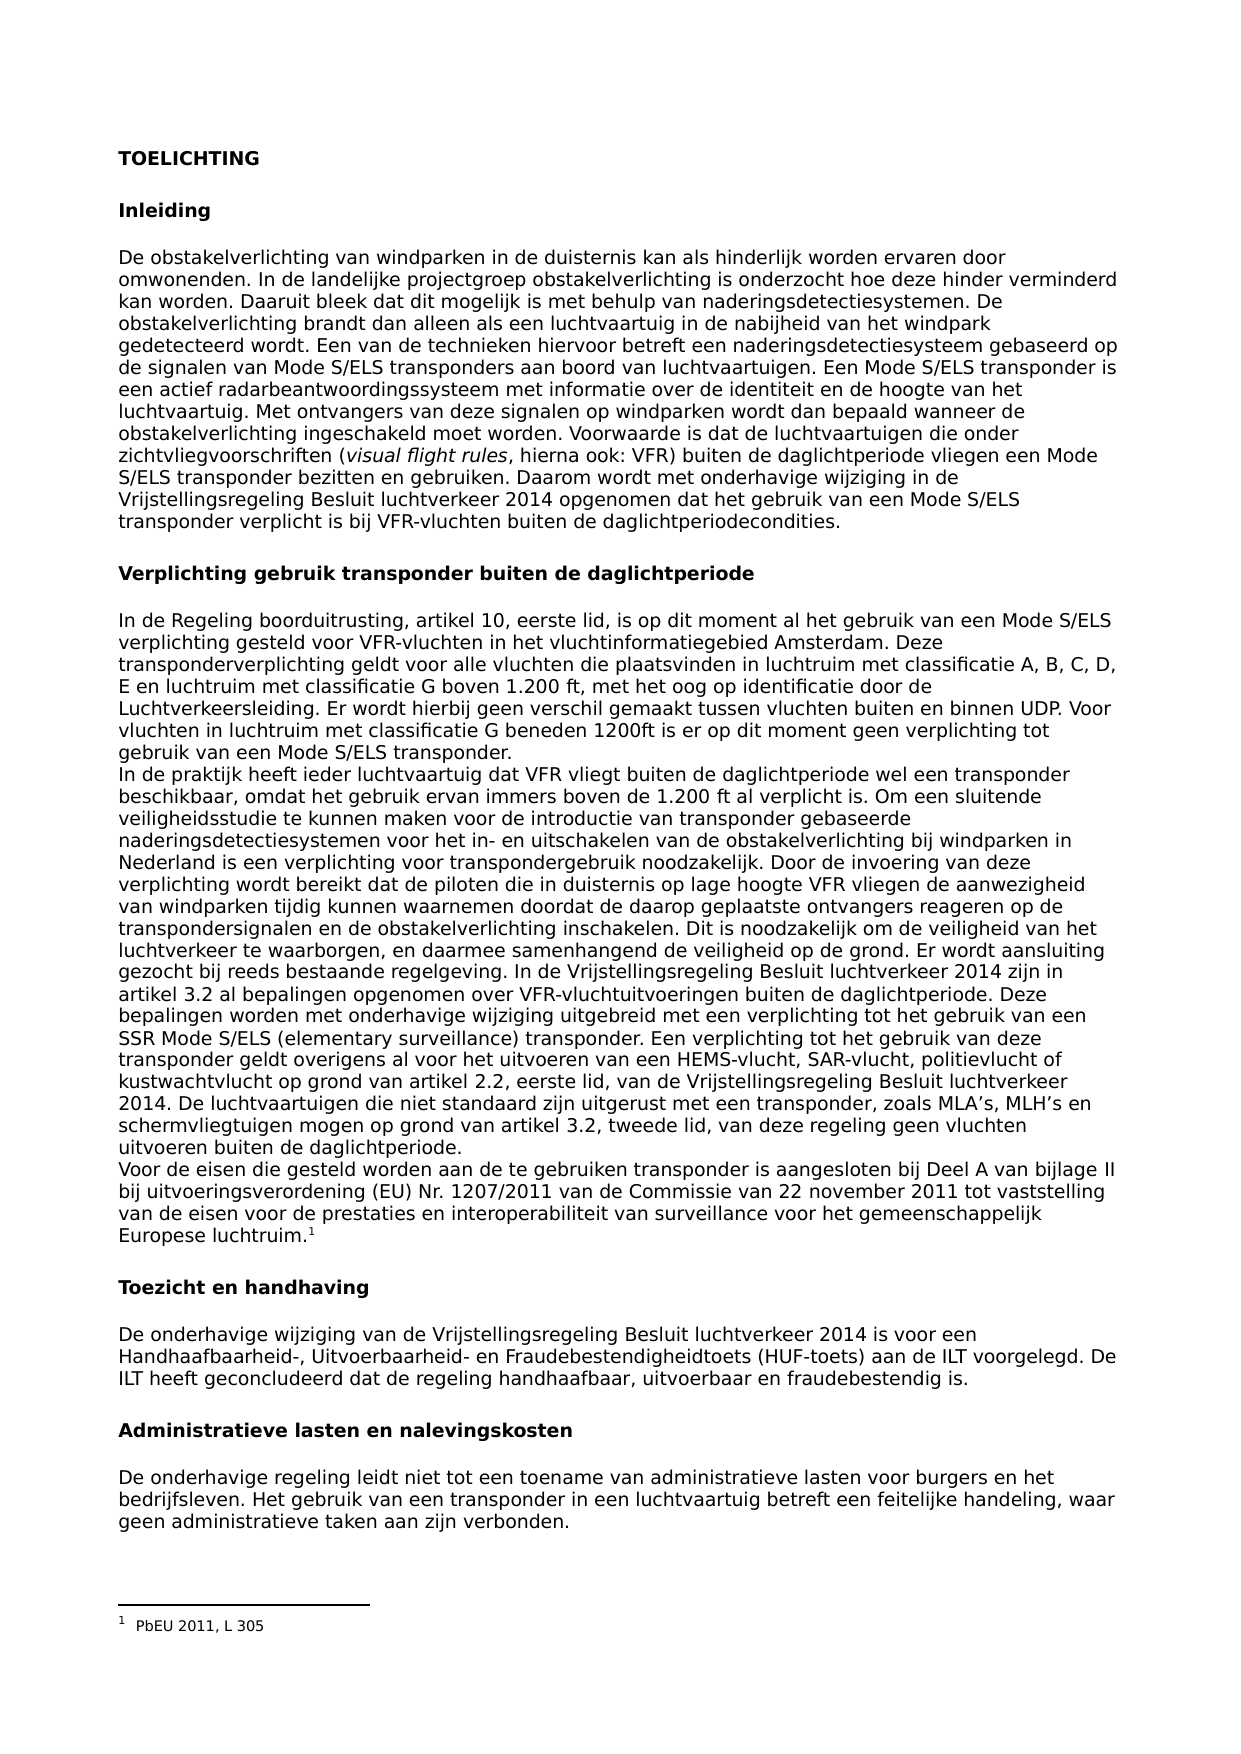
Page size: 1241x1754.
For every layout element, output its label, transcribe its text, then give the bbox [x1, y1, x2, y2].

text De onderhavige regeling leidt niet tot een toename van administratieve lasten voor burgers en het bedrijfsleven. Het gebruik van een transponder in een luchtvaartuig betreft een feitelijke handeling, waar geen administratieve taken aan zijn verbonden. [118, 1467, 1122, 1533]
subtitle Administratieve lasten en nalevingskosten [118, 1420, 1122, 1442]
subtitle Toezicht en handhaving [118, 1277, 1122, 1299]
text Voor de eisen die gesteld worden aan de te gebruiken transponder is aangesloten bij Deel A van bijlage II bij uitvoeringsverordening (EU) Nr. 1207/2011 van de Commissie van 22 november 2011 tot vaststelling van de eisen voor de prestaties en interoperabiliteit van surveillance voor het gemeenschappelijk Europese luchtruim. [118, 1159, 1122, 1247]
text In de praktijk heeft ieder luchtvaartuig dat VFR vliegt buiten de daglichtperiode wel een transponder beschikbaar, omdat het gebruik ervan immers boven de 1.200 ft al verplicht is. Om een sluitende veiligheidsstudie te kunnen maken voor de introductie van transponder gebaseerde naderingsdetectiesystemen voor het in- en uitschakelen van de obstakelverlichting bij windparken in Nederland is een verplichting voor transpondergebruik noodzakelijk. Door de invoering van deze verplichting wordt bereikt dat de piloten die in duisternis op lage hoogte VFR vliegen de aanwezigheid van windparken tijdig kunnen waarnemen doordat de daarop geplaatste ontvangers reageren op de transpondersignalen en de obstakelverlichting inschakelen. Dit is noodzakelijk om de veiligheid van het luchtverkeer te waarborgen, en daarmee samenhangend de veiligheid op de grond. Er wordt aansluiting gezocht bij reeds bestaande regelgeving. In de Vrijstellingsregeling Besluit luchtverkeer 2014 zijn in artikel 3.2 al bepalingen opgenomen over VFR-vluchtuitvoeringen buiten de daglichtperiode. Deze bepalingen worden met onderhavige wijziging uitgebreid met een verplichting tot het gebruik van een SSR Mode S/ELS (elementary surveillance) transponder. Een verplichting tot het gebruik van deze transponder geldt overigens al voor het uitvoeren van een HEMS-vlucht, SAR-vlucht, politievlucht of kustwachtvlucht op grond van artikel 2.2, eerste lid, van de Vrijstellingsregeling Besluit luchtverkeer 2014. De luchtvaartuigen die niet standaard zijn uitgerust met een transponder, zoals MLA’s, MLH’s en schermvliegtuigen mogen op grond van artikel 3.2, tweede lid, van deze regeling geen vluchten uitvoeren buiten de daglichtperiode. [118, 764, 1122, 1159]
subtitle TOELICHTING [118, 148, 1122, 170]
text PbEU 2011, L 305 [118, 1614, 1122, 1636]
text De obstakelverlichting van windparken in de duisternis kan als hinderlijk worden ervaren door omwonenden. In de landelijke projectgroep obstakelverlichting is onderzocht hoe deze hinder verminderd kan worden. Daaruit bleek dat dit mogelijk is met behulp van naderingsdetectiesystemen. De obstakelverlichting brandt dan alleen als een luchtvaartuig in de nabijheid van het windpark gedetecteerd wordt. Een van de technieken hiervoor betreft een naderingsdetectiesysteem gebaseerd op de signalen van Mode S/ELS transponders aan boord van luchtvaartuigen. Een Mode S/ELS transponder is een actief radarbeantwoordingssysteem met informatie over de identiteit en de hoogte van het luchtvaartuig. Met ontvangers van deze signalen op windparken wordt dan bepaald wanneer de obstakelverlichting ingeschakeld moet worden. Voorwaarde is dat de luchtvaartuigen die onder zichtvliegvoorschriften (visual flight rules, hierna ook: VFR) buiten de daglichtperiode vliegen een Mode S/ELS transponder bezitten en gebruiken. Daarom wordt met onderhavige wijziging in de Vrijstellingsregeling Besluit luchtverkeer 2014 opgenomen dat het gebruik van een Mode S/ELS transponder verplicht is bij VFR-vluchten buiten de daglichtperiodecondities. [118, 247, 1122, 533]
subtitle Inleiding [118, 200, 1122, 222]
text In de Regeling boorduitrusting, artikel 10, eerste lid, is op dit moment al het gebruik van een Mode S/ELS verplichting gesteld voor VFR-vluchten in het vluchtinformatiegebied Amsterdam. Deze transponderverplichting geldt voor alle vluchten die plaatsvinden in luchtruim met classificatie A, B, C, D, E en luchtruim met classificatie G boven 1.200 ft, met het oog op identificatie door de Luchtverkeersleiding. Er wordt hierbij geen verschil gemaakt tussen vluchten buiten en binnen UDP. Voor vluchten in luchtruim met classificatie G beneden 1200ft is er op dit moment geen verplichting tot gebruik van een Mode S/ELS transponder. [118, 610, 1122, 764]
text De onderhavige wijziging van de Vrijstellingsregeling Besluit luchtverkeer 2014 is voor een Handhaafbaarheid-, Uitvoerbaarheid- en Fraudebestendigheidtoets (HUF-toets) aan de ILT voorgelegd. De ILT heeft geconcludeerd dat de regeling handhaafbaar, uitvoerbaar en fraudebestendig is. [118, 1324, 1122, 1390]
subtitle Verplichting gebruik transponder buiten de daglichtperiode [118, 563, 1122, 585]
